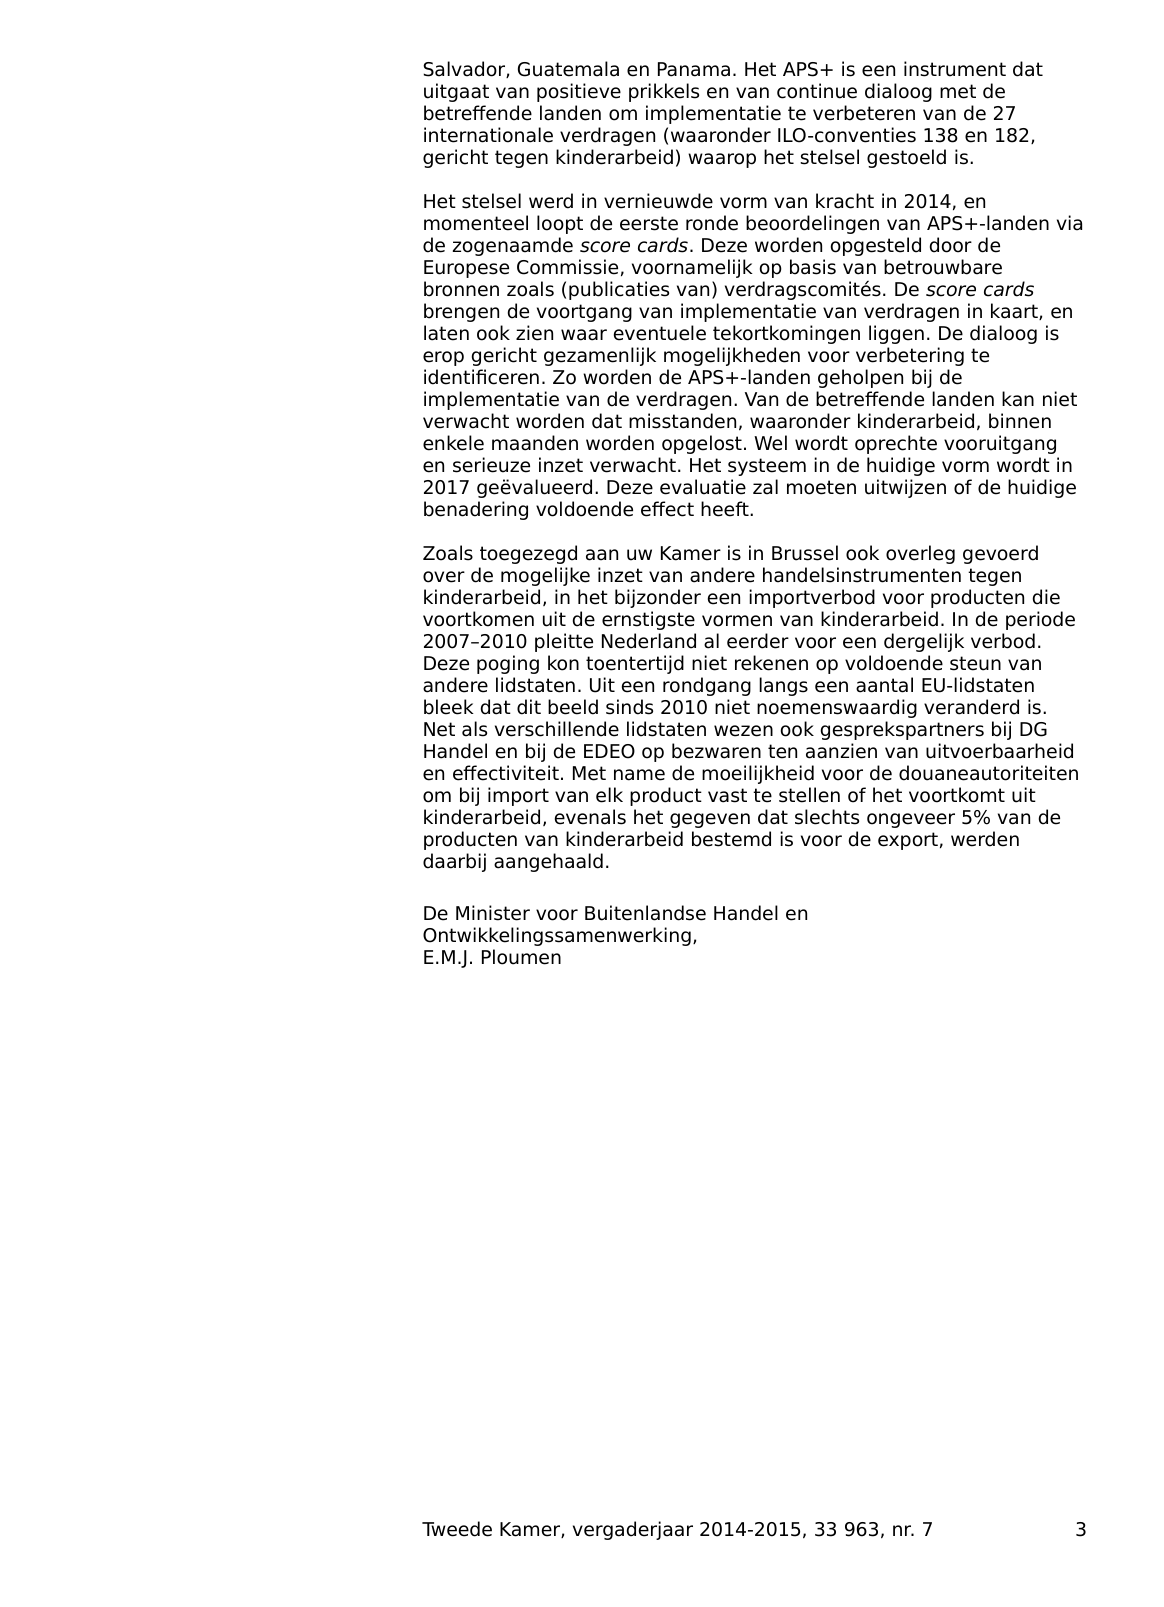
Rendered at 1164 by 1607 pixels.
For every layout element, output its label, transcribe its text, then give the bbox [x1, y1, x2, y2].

text Zoals toegezegd aan uw Kamer is in Brussel ook overleg gevoerd over de mogelijke inzet van andere handelsinstrumenten tegen kinderarbeid, in het bijzonder een importverbod voor producten die voortkomen uit de ernstigste vormen van kinderarbeid. In de periode 2007–2010 pleitte Nederland al eerder voor een dergelijk verbod. Deze poging kon toentertijd niet rekenen op voldoende steun van andere lidstaten. Uit een rondgang langs een aantal EU-lidstaten bleek dat dit beeld sinds 2010 niet noemenswaardig veranderd is. Net als verschillende lidstaten wezen ook gesprekspartners bij DG Handel en bij de EDEO op bezwaren ten aanzien van uitvoerbaarheid en effectiviteit. Met name de moeilijkheid voor de douaneautoriteiten om bij import van elk product vast te stellen of het voortkomt uit kinderarbeid, evenals het gegeven dat slechts ongeveer 5% van de producten van kinderarbeid bestemd is voor de export, werden daarbij aangehaald. [422, 543, 1087, 873]
text De Minister voor Buitenlandse Handel en Ontwikkelingssamenwerking, E.M.J. Ploumen [422, 903, 1087, 969]
text Het stelsel werd in vernieuwde vorm van kracht in 2014, en momenteel loopt de eerste ronde beoordelingen van APS+-landen via de zogenaamde score cards. Deze worden opgesteld door de Europese Commissie, voornamelijk op basis van betrouwbare bronnen zoals (publicaties van) verdragscomités. De score cards brengen de voortgang van implementatie van verdragen in kaart, en laten ook zien waar eventuele tekortkomingen liggen. De dialoog is erop gericht gezamenlijk mogelijkheden voor verbetering te identificeren. Zo worden de APS+-landen geholpen bij de implementatie van de verdragen. Van de betreffende landen kan niet verwacht worden dat misstanden, waaronder kinderarbeid, binnen enkele maanden worden opgelost. Wel wordt oprechte vooruitgang en serieuze inzet verwacht. Het systeem in de huidige vorm wordt in 2017 geëvalueerd. Deze evaluatie zal moeten uitwijzen of de huidige benadering voldoende effect heeft. [422, 191, 1087, 521]
text Salvador, Guatemala en Panama. Het APS+ is een instrument dat uitgaat van positieve prikkels en van continue dialoog met de betreffende landen om implementatie te verbeteren van de 27 internationale verdragen (waaronder ILO-conventies 138 en 182, gericht tegen kinderarbeid) waarop het stelsel gestoeld is. [422, 59, 1087, 169]
